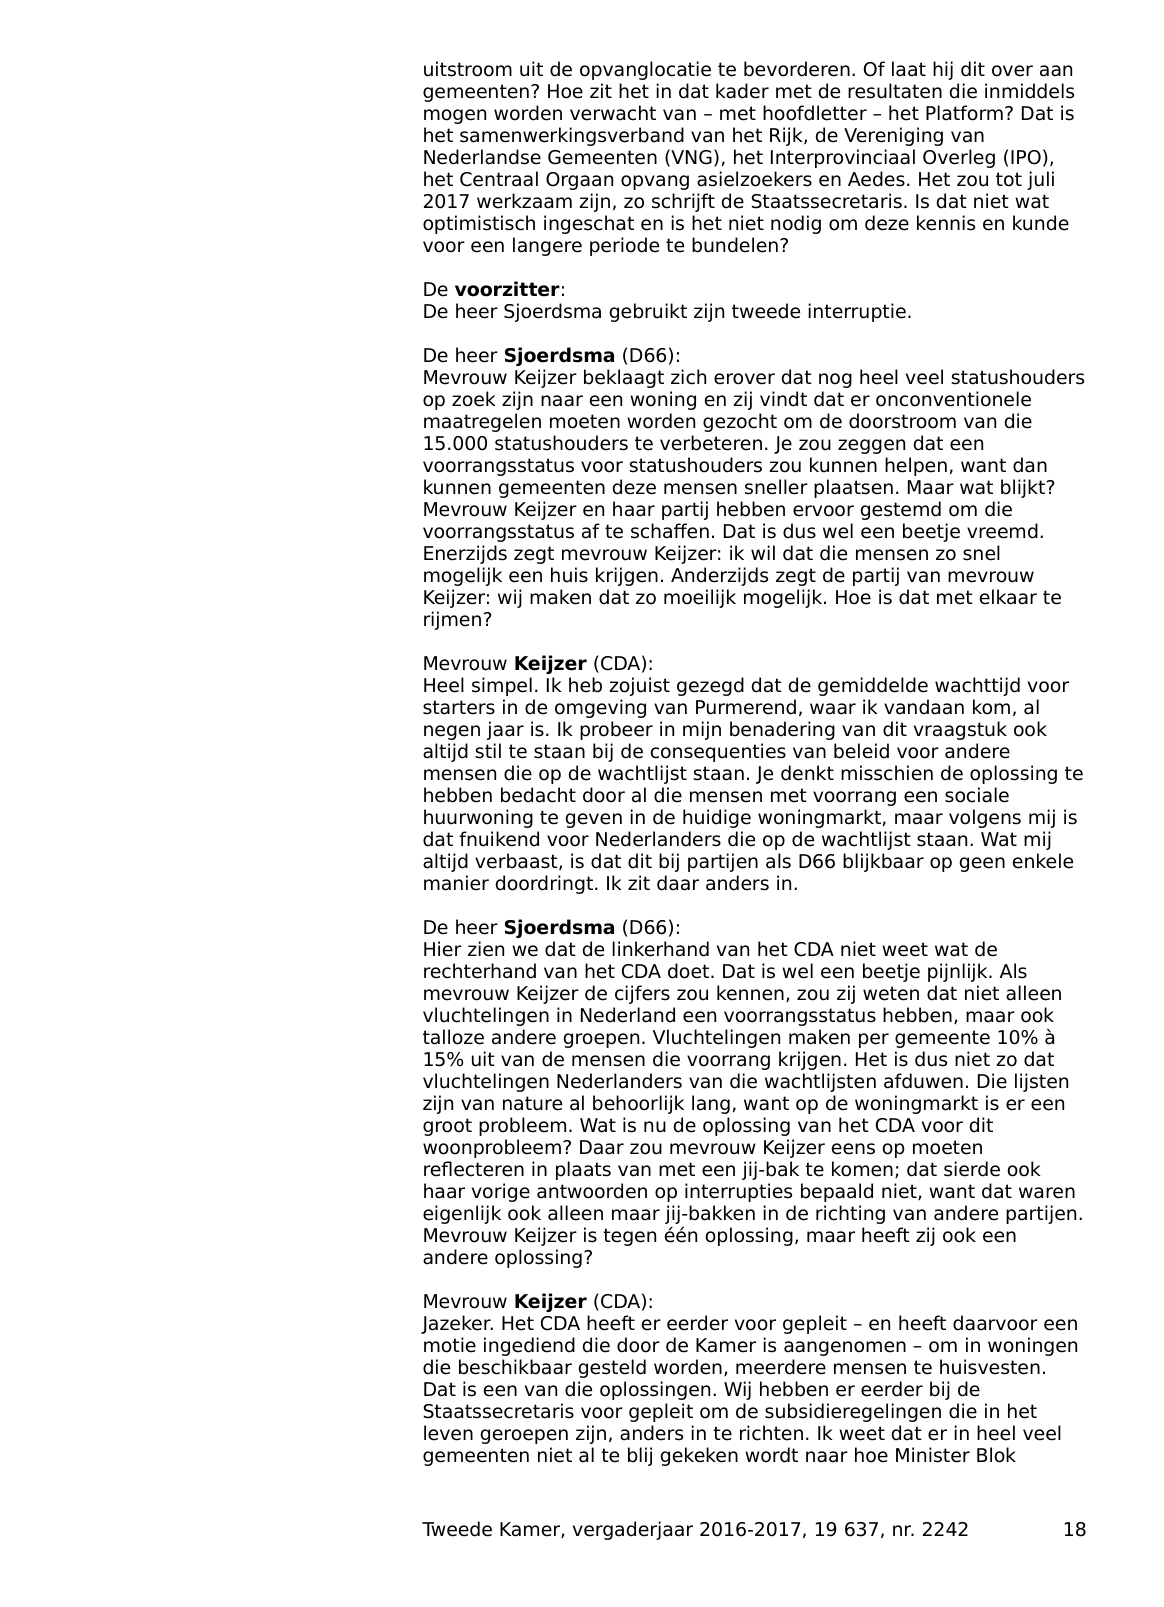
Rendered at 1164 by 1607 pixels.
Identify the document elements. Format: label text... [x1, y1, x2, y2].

text Mevrouw Keijzer beklaagt zich erover dat nog heel veel statushouders op zoek zijn naar een woning en zij vindt dat er onconventionele maatregelen moeten worden gezocht om de doorstroom van die 15.000 statushouders te verbeteren. Je zou zeggen dat een voorrangsstatus voor statushouders zou kunnen helpen, want dan kunnen gemeenten deze mensen sneller plaatsen. Maar wat blijkt? Mevrouw Keijzer en haar partij hebben ervoor gestemd om die voorrangsstatus af te schaffen. Dat is dus wel een beetje vreemd. Enerzijds zegt mevrouw Keijzer: ik wil dat die mensen zo snel mogelijk een huis krijgen. Anderzijds zegt de partij van mevrouw Keijzer: wij maken dat zo moeilijk mogelijk. Hoe is dat met elkaar te rijmen? [422, 367, 1087, 631]
text Jazeker. Het CDA heeft er eerder voor gepleit – en heeft daarvoor een motie ingediend die door de Kamer is aangenomen – om in woningen die beschikbaar gesteld worden, meerdere mensen te huisvesten. Dat is een van die oplossingen. Wij hebben er eerder bij de Staatssecretaris voor gepleit om de subsidieregelingen die in het leven geroepen zijn, anders in te richten. Ik weet dat er in heel veel gemeenten niet al te blij gekeken wordt naar hoe Minister Blok [422, 1313, 1087, 1467]
text De voorzitter: [422, 279, 1087, 301]
text De heer Sjoerdsma gebruikt zijn tweede interruptie. [422, 301, 1087, 323]
text De heer Sjoerdsma (D66): [422, 345, 1087, 367]
text De heer Sjoerdsma (D66): [422, 917, 1087, 939]
text uitstroom uit de opvanglocatie te bevorderen. Of laat hij dit over aan gemeenten? Hoe zit het in dat kader met de resultaten die inmiddels mogen worden verwacht van – met hoofdletter – het Platform? Dat is het samenwerkingsverband van het Rijk, de Vereniging van Nederlandse Gemeenten (VNG), het Interprovinciaal Overleg (IPO), het Centraal Orgaan opvang asielzoekers en Aedes. Het zou tot juli 2017 werkzaam zijn, zo schrijft de Staatssecretaris. Is dat niet wat optimistisch ingeschat en is het niet nodig om deze kennis en kunde voor een langere periode te bundelen? [422, 59, 1087, 257]
text Mevrouw Keijzer (CDA): [422, 653, 1087, 675]
text Heel simpel. Ik heb zojuist gezegd dat de gemiddelde wachttijd voor starters in de omgeving van Purmerend, waar ik vandaan kom, al negen jaar is. Ik probeer in mijn benadering van dit vraagstuk ook altijd stil te staan bij de consequenties van beleid voor andere mensen die op de wachtlijst staan. Je denkt misschien de oplossing te hebben bedacht door al die mensen met voorrang een sociale huurwoning te geven in de huidige woningmarkt, maar volgens mij is dat fnuikend voor Nederlanders die op de wachtlijst staan. Wat mij altijd verbaast, is dat dit bij partijen als D66 blijkbaar op geen enkele manier doordringt. Ik zit daar anders in. [422, 675, 1087, 895]
text Hier zien we dat de linkerhand van het CDA niet weet wat de rechterhand van het CDA doet. Dat is wel een beetje pijnlijk. Als mevrouw Keijzer de cijfers zou kennen, zou zij weten dat niet alleen vluchtelingen in Nederland een voorrangsstatus hebben, maar ook talloze andere groepen. Vluchtelingen maken per gemeente 10% à 15% uit van de mensen die voorrang krijgen. Het is dus niet zo dat vluchtelingen Nederlanders van die wachtlijsten afduwen. Die lijsten zijn van nature al behoorlijk lang, want op de woningmarkt is er een groot probleem. Wat is nu de oplossing van het CDA voor dit woonprobleem? Daar zou mevrouw Keijzer eens op moeten reflecteren in plaats van met een jij-bak te komen; dat sierde ook haar vorige antwoorden op interrupties bepaald niet, want dat waren eigenlijk ook alleen maar jij-bakken in de richting van andere partijen. Mevrouw Keijzer is tegen één oplossing, maar heeft zij ook een andere oplossing? [422, 939, 1087, 1269]
text Mevrouw Keijzer (CDA): [422, 1291, 1087, 1313]
